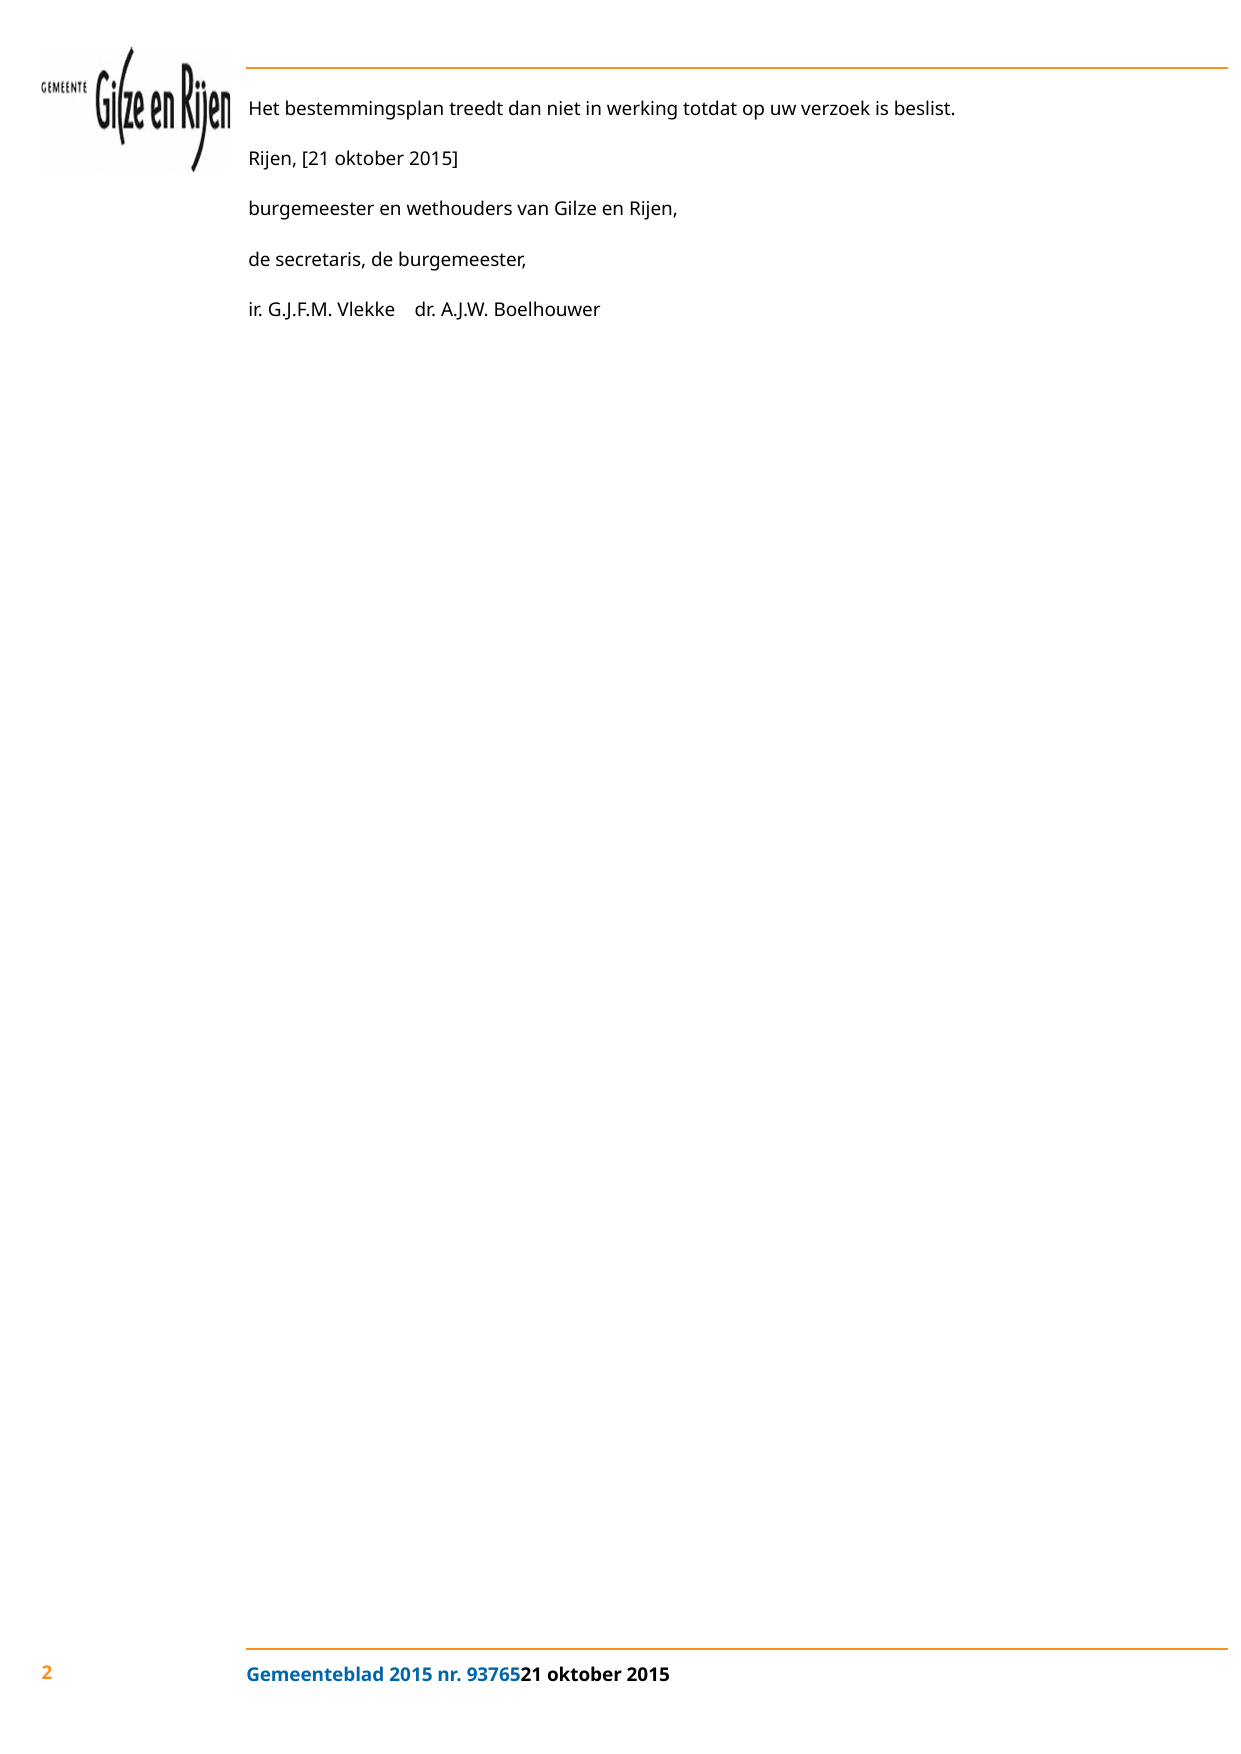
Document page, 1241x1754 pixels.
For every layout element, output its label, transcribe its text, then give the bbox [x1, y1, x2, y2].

text ir. G.J.F.M. Vlekke dr. A.J.W. Boelhouwer [248, 296, 1152, 322]
picture [41, 47, 231, 172]
text burgemeester en wethouders van Gilze en Rijen, [248, 196, 1152, 221]
text Rijen, [21 oktober 2015] [248, 145, 1152, 171]
text Het bestemmingsplan treedt dan niet in werking totdat op uw verzoek is beslist. [248, 95, 1152, 121]
text de secretaris, de burgemeester, [248, 246, 1152, 272]
